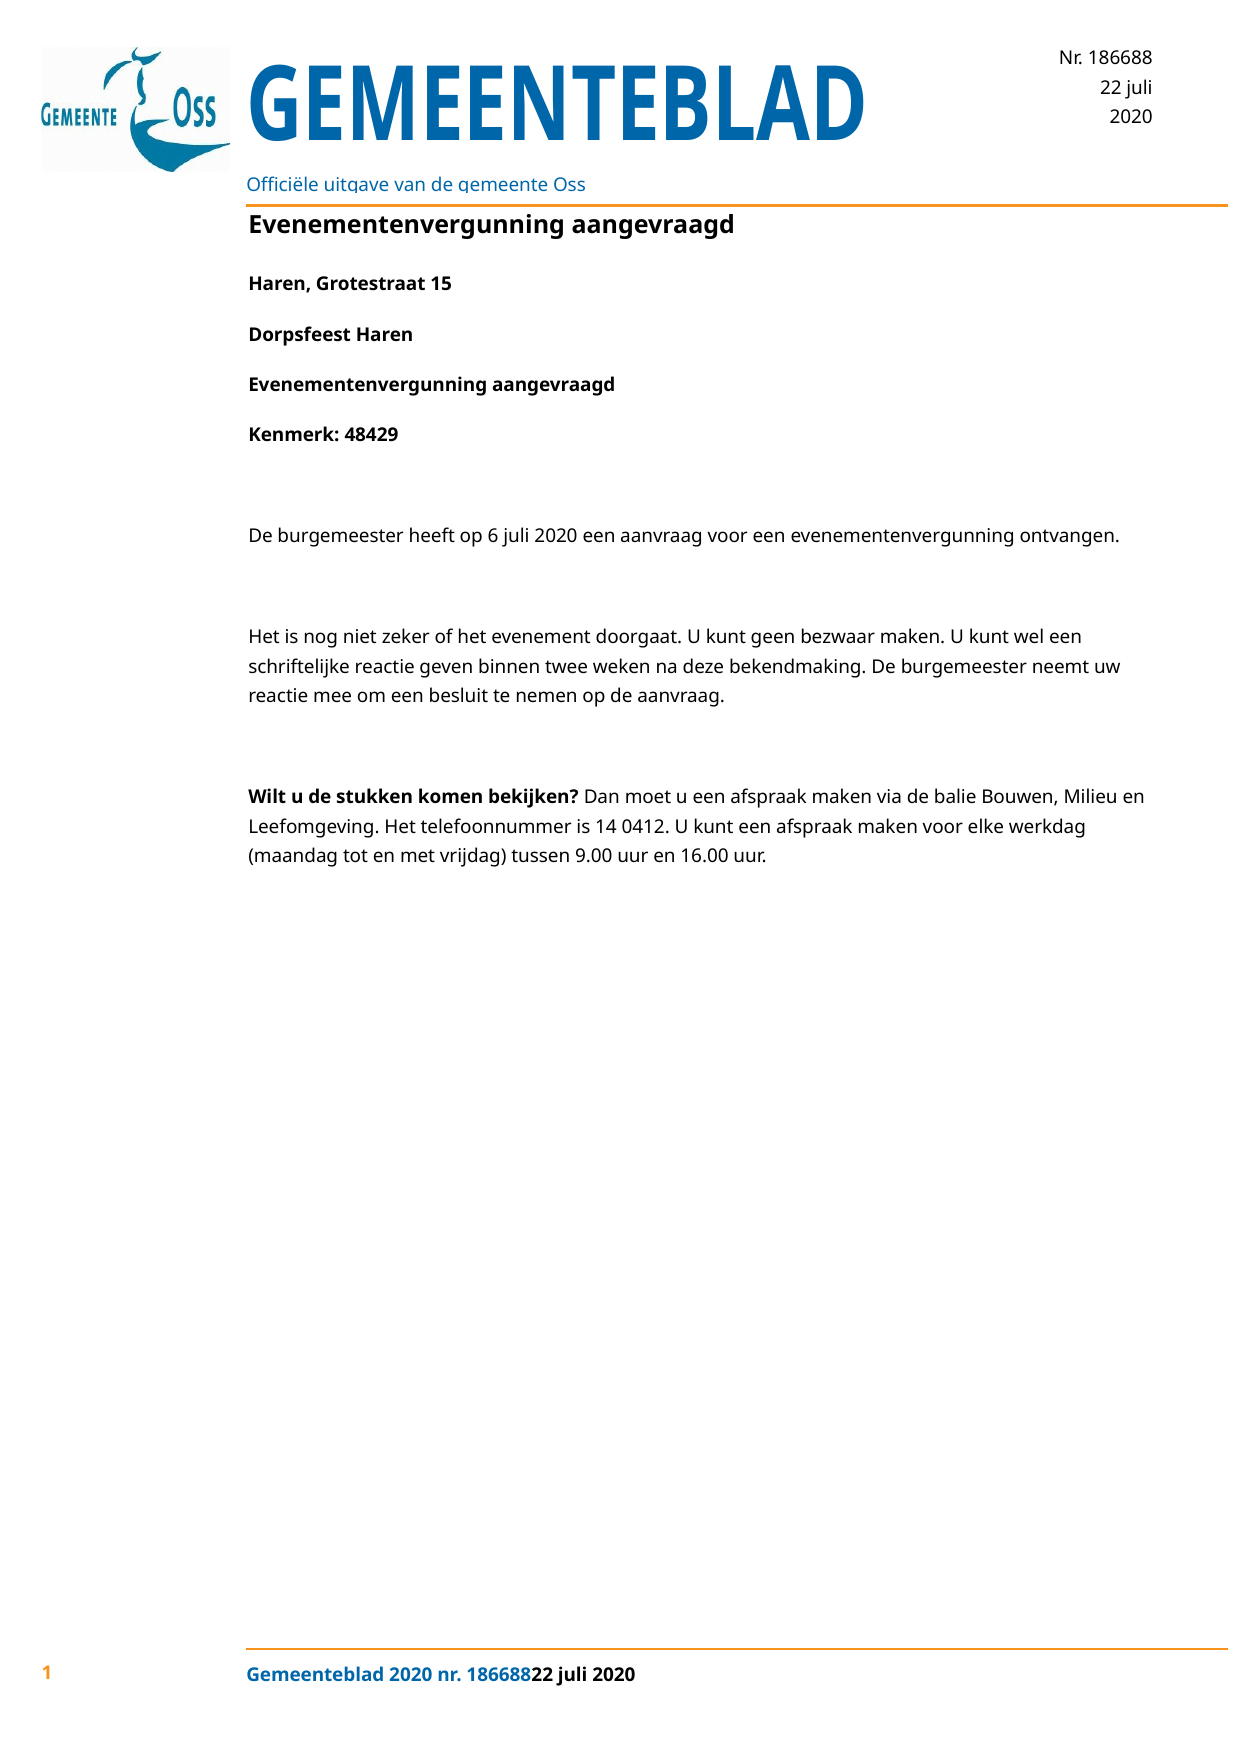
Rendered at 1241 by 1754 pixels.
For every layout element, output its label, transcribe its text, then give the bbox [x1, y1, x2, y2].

text Wilt u de stukken komen bekijken? Dan moet u een afspraak maken via de balie Bouwen, Milieu en Leefomgeving. Het telefoonnummer is 14 0412. U kunt een afspraak maken voor elke werkdag (maandag tot en met vrijdag) tussen 9.00 uur en 16.00 uur. [248, 783, 1152, 868]
text Evenementenvergunning aangevraagd [248, 207, 1152, 241]
text Haren, Grotestraat 15 [248, 270, 1152, 296]
text Het is nog niet zeker of het evenement doorgaat. U kunt geen bezwaar maken. U kunt wel een schriftelijke reactie geven binnen twee weken na deze bekendmaking. De burgemeester neemt uw reactie mee om een besluit te nemen op de aanvraag. [248, 623, 1152, 708]
text Evenementenvergunning aangevraagd [248, 371, 1152, 397]
text Dorpsfeest Haren [248, 321, 1152, 346]
text De burgemeester heeft op 6 juli 2020 een aanvraag voor een evenementenvergunning ontvangen. [248, 522, 1152, 548]
picture [41, 47, 231, 172]
text Kenmerk: 48429 [248, 422, 1152, 447]
